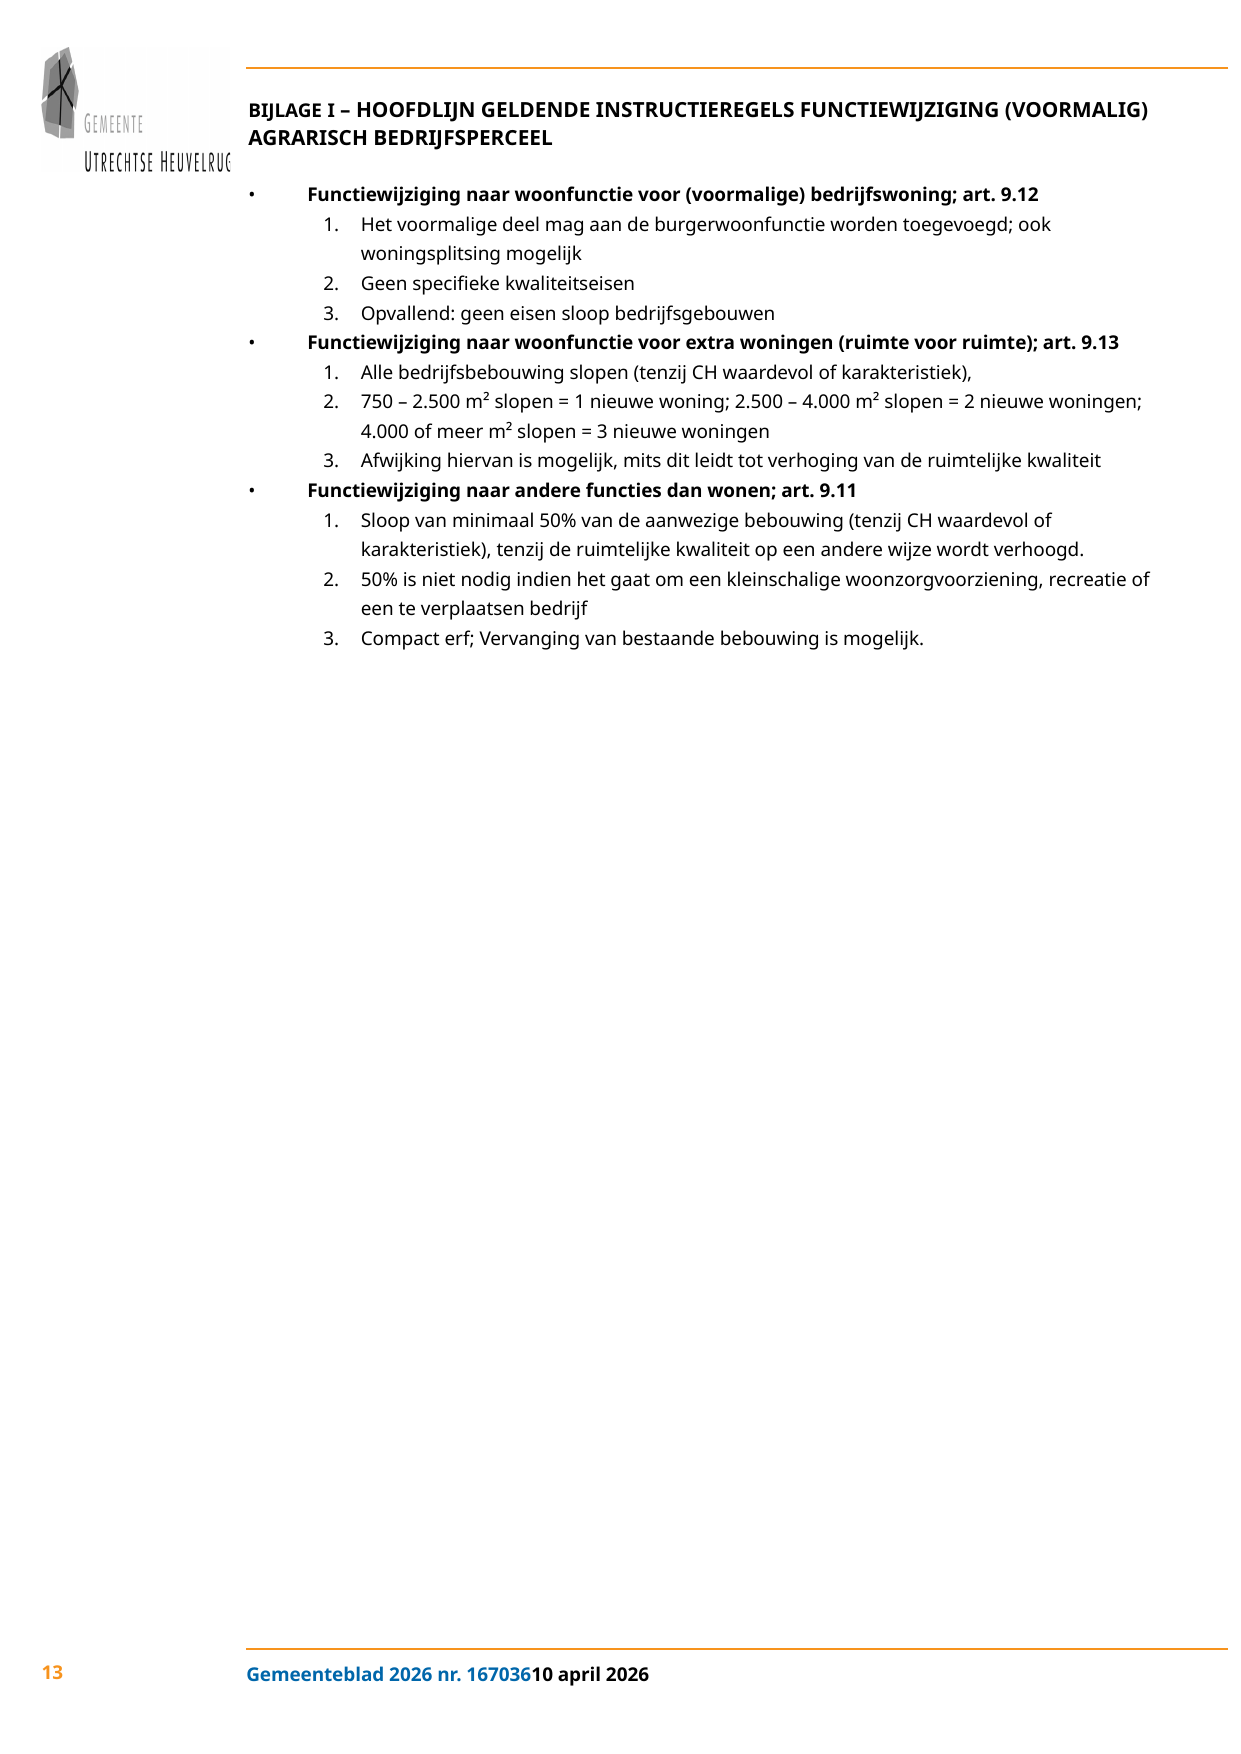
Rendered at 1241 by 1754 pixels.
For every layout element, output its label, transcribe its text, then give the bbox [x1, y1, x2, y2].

list 750 – 2.500 m² slopen = 1 nieuwe woning; 2.500 – 4.000 m² slopen = 2 nieuwe woningen; 4.000 of meer m² slopen = 3 nieuwe woningen [323, 388, 1152, 444]
list Alle bedrijfsbebouwing slopen (tenzij CH waardevol of karakteristiek), [323, 359, 1152, 384]
text BIJLAGE I – HOOFDLIJN GELDENDE INSTRUCTIEREGELS FUNCTIEWIJZIGING (VOORMALIG) AGRARISCH BEDRIJFSPERCEEL [248, 95, 1152, 152]
list Sloop van minimaal 50% van de aanwezige bebouwing (tenzij CH waardevol of karakteristiek), tenzij de ruimtelijke kwaliteit op een andere wijze wordt verhoogd. [323, 507, 1152, 562]
list Compact erf; Vervanging van bestaande bebouwing is mogelijk. [323, 625, 1152, 651]
list 50% is niet nodig indien het gaat om een kleinschalige woonzorgvoorziening, recreatie of een te verplaatsen bedrijf [323, 566, 1152, 621]
list Opvallend: geen eisen sloop bedrijfsgebouwen [323, 300, 1152, 325]
list Het voormalige deel mag aan de burgerwoonfunctie worden toegevoegd; ook woningsplitsing mogelijk [323, 211, 1152, 266]
list Geen specifieke kwaliteitseisen [323, 270, 1152, 296]
list Functiewijziging naar woonfunctie voor extra woningen (ruimte voor ruimte); art. 9.13 [248, 329, 1152, 355]
list Functiewijziging naar woonfunctie voor (voormalige) bedrijfswoning; art. 9.12 [248, 181, 1152, 207]
list Afwijking hiervan is mogelijk, mits dit leidt tot verhoging van de ruimtelijke kwaliteit [323, 448, 1152, 473]
list Functiewijziging naar andere functies dan wonen; art. 9.11 [248, 477, 1152, 503]
picture [41, 47, 231, 172]
